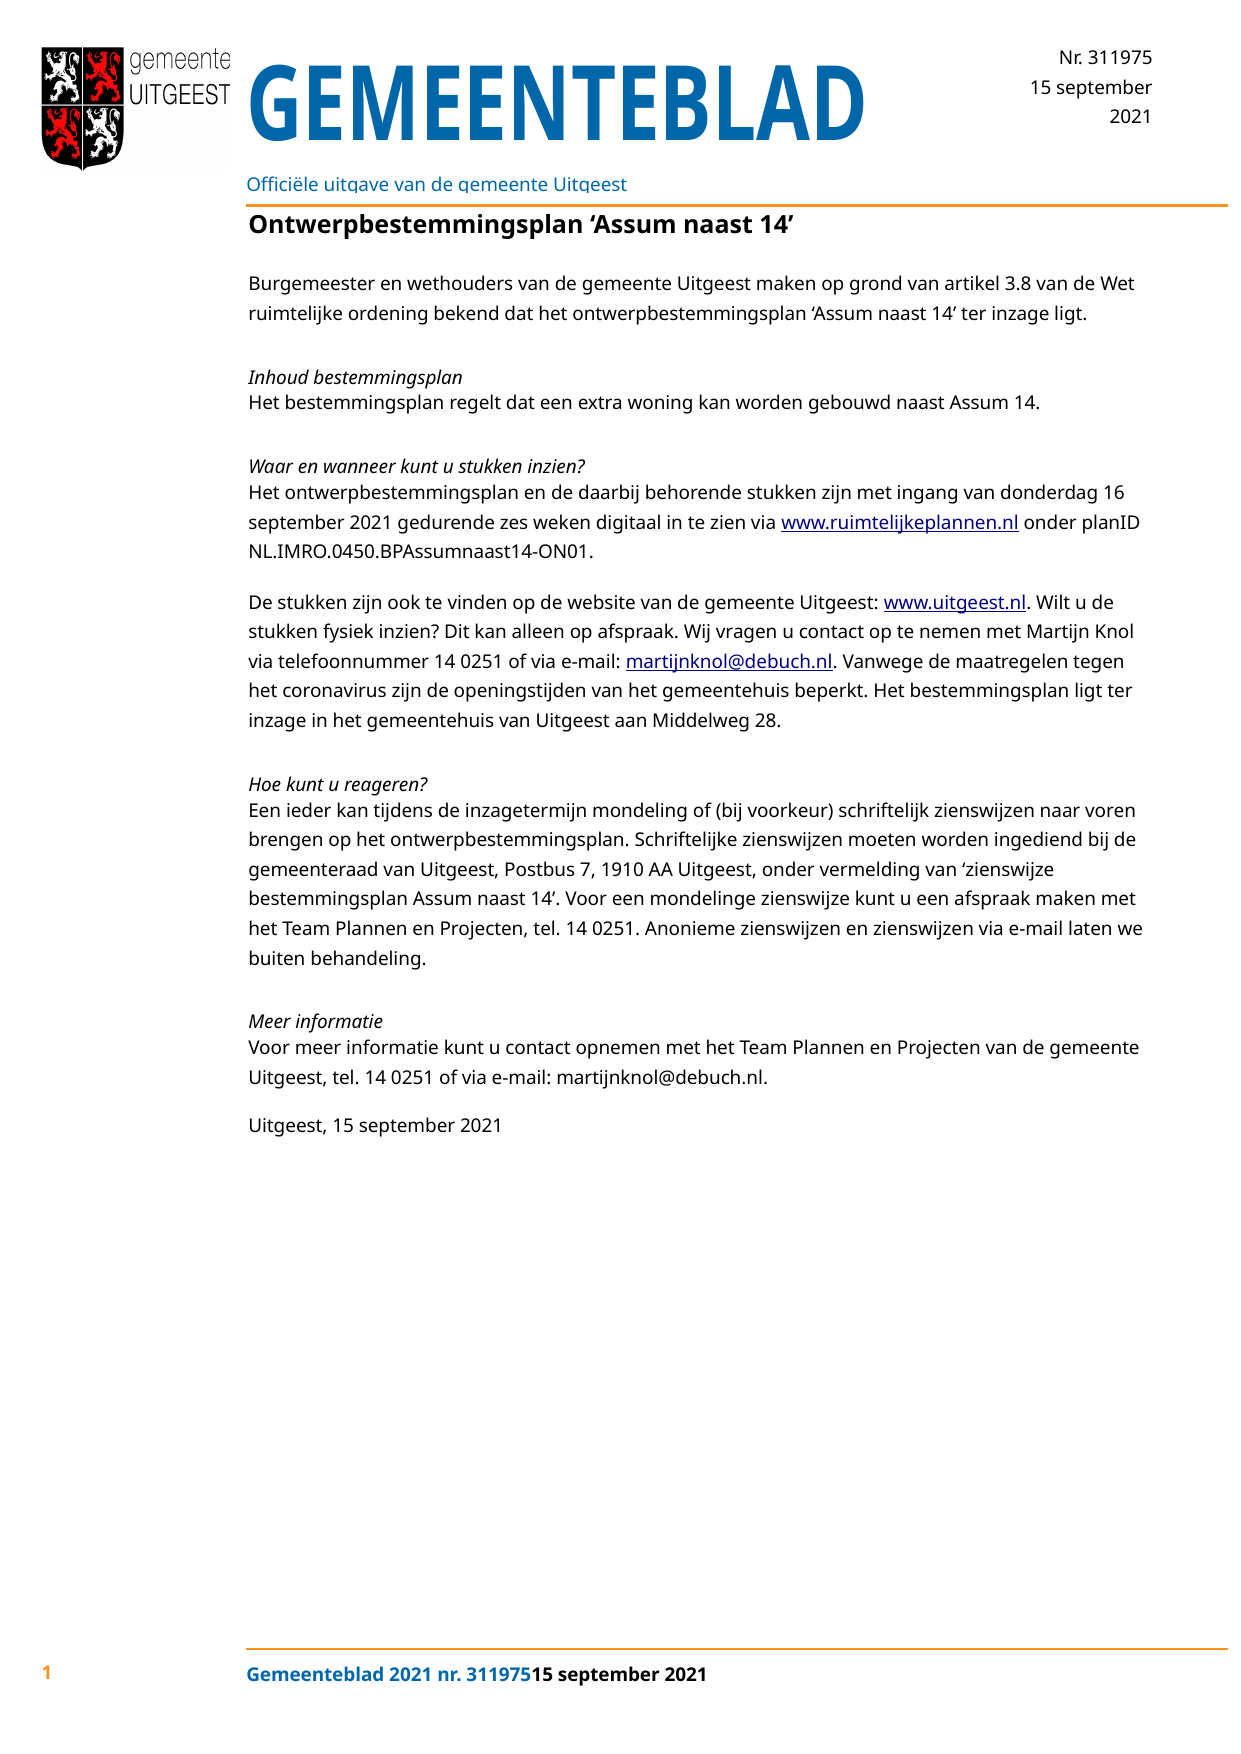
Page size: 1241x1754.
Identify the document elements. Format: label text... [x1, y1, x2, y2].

text Het bestemmingsplan regelt dat een extra woning kan worden gebouwd naast Assum 14. [248, 389, 1152, 415]
text De stukken zijn ook te vinden op de website van de gemeente Uitgeest: www.uitgeest.nl. Wilt u de stukken fysiek inzien? Dit kan alleen op afspraak. Wij vragen u contact op te nemen met Martijn Knol via telefoonnummer 14 0251 of via e-mail: martijnknol@debuch.nl. Vanwege de maatregelen tegen het coronavirus zijn de openingstijden van het gemeentehuis beperkt. Het bestemmingsplan ligt ter inzage in het gemeentehuis van Uitgeest aan Middelweg 28. [248, 589, 1152, 733]
text Ontwerpbestemmingsplan ‘Assum naast 14’ [248, 207, 1152, 241]
text Uitgeest, 15 september 2021 [248, 1112, 1152, 1138]
text Het ontwerpbestemmingsplan en de daarbij behorende stukken zijn met ingang van donderdag 16 september 2021 gedurende zes weken digitaal in te zien via www.ruimtelijkeplannen.nl onder planID NL.IMRO.0450.BPAssumnaast14-ON01. [248, 479, 1152, 564]
text Waar en wanneer kunt u stukken inzien? [248, 453, 1152, 479]
text Meer informatie [248, 1009, 1152, 1034]
text Burgemeester en wethouders van de gemeente Uitgeest maken op grond van artikel 3.8 van de Wet ruimtelijke ordening bekend dat het ontwerpbestemmingsplan ‘Assum naast 14’ ter inzage ligt. [248, 270, 1152, 326]
text Een ieder kan tijdens de inzagetermijn mondeling of (bij voorkeur) schriftelijk zienswijzen naar voren brengen op het ontwerpbestemmingsplan. Schriftelijke zienswijzen moeten worden ingediend bij de gemeenteraad van Uitgeest, Postbus 7, 1910 AA Uitgeest, onder vermelding van ‘zienswijze bestemmingsplan Assum naast 14’. Voor een mondelinge zienswijze kunt u een afspraak maken met het Team Plannen en Projecten, tel. 14 0251. Anonieme zienswijzen en zienswijzen via e-mail laten we buiten behandeling. [248, 797, 1152, 971]
text Hoe kunt u reageren? [248, 771, 1152, 797]
text Inhoud bestemmingsplan [248, 364, 1152, 389]
text Voor meer informatie kunt u contact opnemen met het Team Plannen en Projecten van de gemeente Uitgeest, tel. 14 0251 of via e-mail: martijnknol@debuch.nl. [248, 1034, 1152, 1090]
picture [41, 47, 231, 172]
